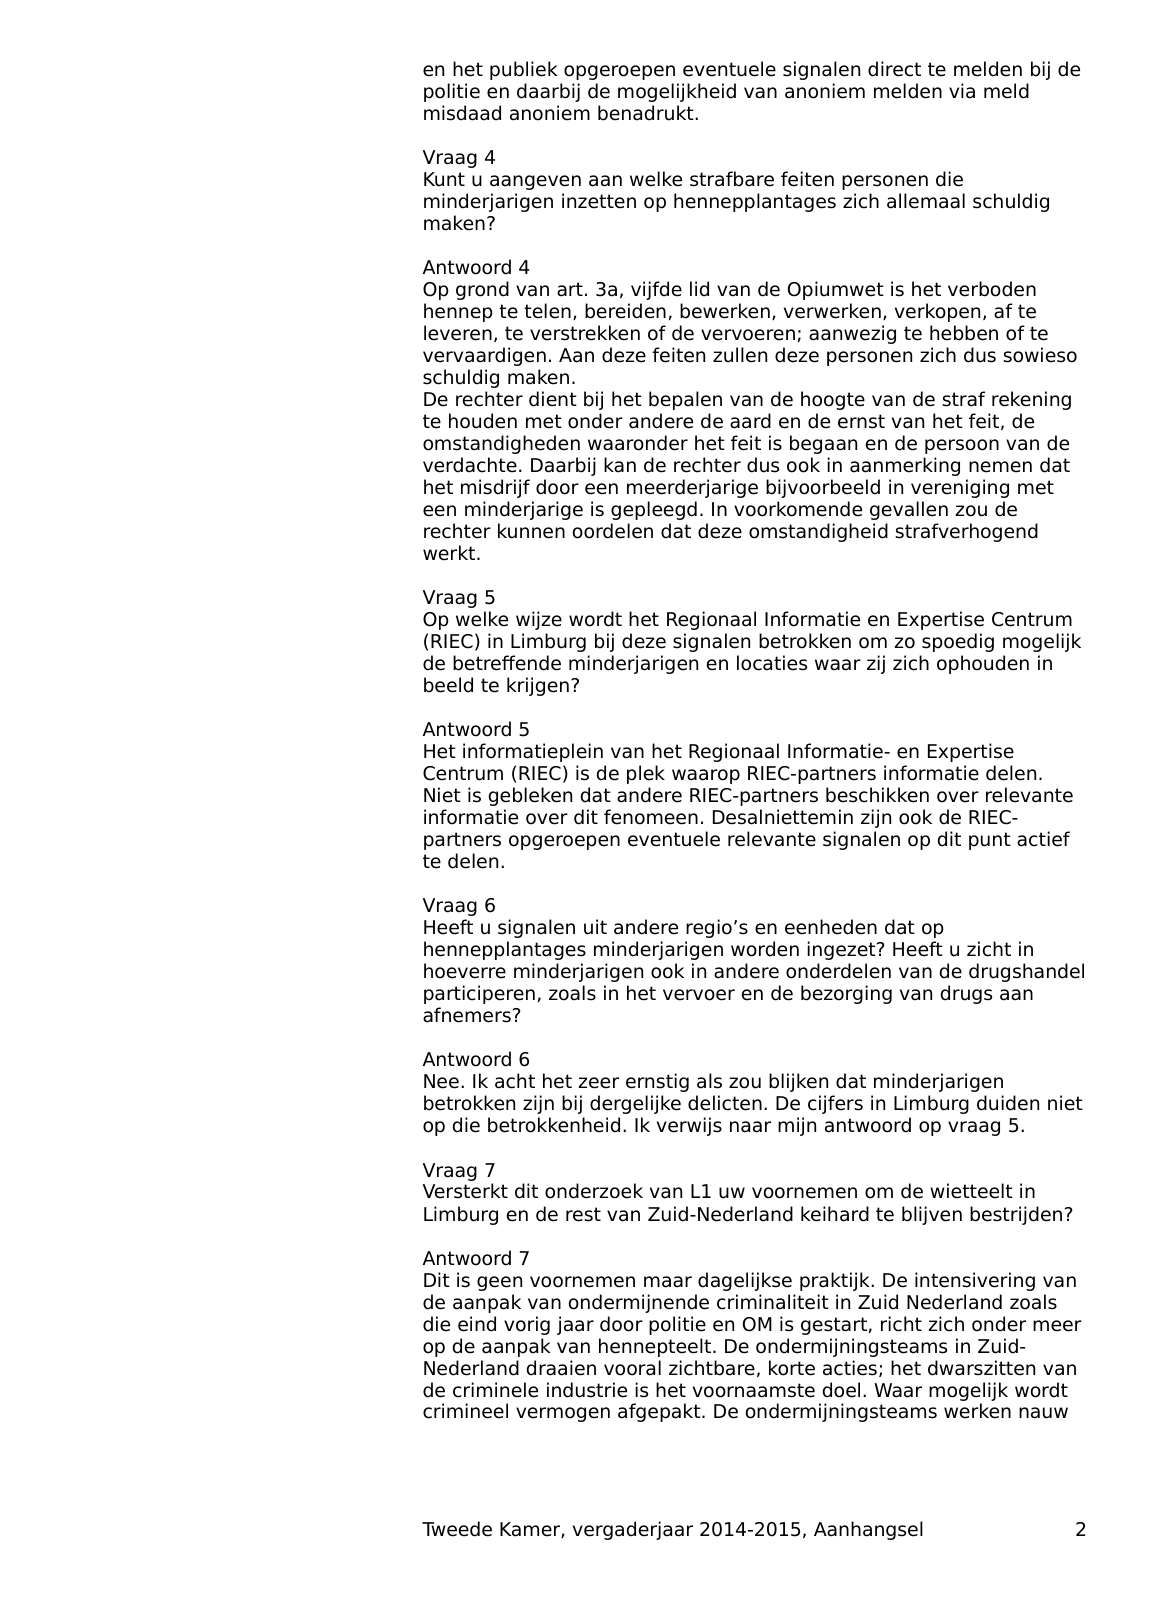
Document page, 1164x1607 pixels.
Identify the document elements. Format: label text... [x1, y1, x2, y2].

text Versterkt dit onderzoek van L1 uw voornemen om de wietteelt in Limburg en de rest van Zuid-Nederland keihard te blijven bestrijden? [422, 1181, 1087, 1225]
text Heeft u signalen uit andere regio’s en eenheden dat op hennepplantages minderjarigen worden ingezet? Heeft u zicht in hoeverre minderjarigen ook in andere onderdelen van de drugshandel participeren, zoals in het vervoer en de bezorging van drugs aan afnemers? [422, 917, 1087, 1027]
text De rechter dient bij het bepalen van de hoogte van de straf rekening te houden met onder andere de aard en de ernst van het feit, de omstandigheden waaronder het feit is begaan en de persoon van de verdachte. Daarbij kan de rechter dus ook in aanmerking nemen dat het misdrijf door een meerderjarige bijvoorbeeld in vereniging met een minderjarige is gepleegd. In voorkomende gevallen zou de rechter kunnen oordelen dat deze omstandigheid strafverhogend werkt. [422, 389, 1087, 565]
text Nee. Ik acht het zeer ernstig als zou blijken dat minderjarigen betrokken zijn bij dergelijke delicten. De cijfers in Limburg duiden niet op die betrokkenheid. Ik verwijs naar mijn antwoord op vraag 5. [422, 1071, 1087, 1137]
text Vraag 7 [422, 1159, 1087, 1181]
text Kunt u aangeven aan welke strafbare feiten personen die minderjarigen inzetten op hennepplantages zich allemaal schuldig maken? [422, 169, 1087, 235]
text Op grond van art. 3a, vijfde lid van de Opiumwet is het verboden hennep te telen, bereiden, bewerken, verwerken, verkopen, af te leveren, te verstrekken of de vervoeren; aanwezig te hebben of te vervaardigen. Aan deze feiten zullen deze personen zich dus sowieso schuldig maken. [422, 279, 1087, 389]
text Vraag 5 [422, 587, 1087, 609]
text Op welke wijze wordt het Regionaal Informatie en Expertise Centrum (RIEC) in Limburg bij deze signalen betrokken om zo spoedig mogelijk de betreffende minderjarigen en locaties waar zij zich ophouden in beeld te krijgen? [422, 609, 1087, 697]
text Vraag 6 [422, 895, 1087, 917]
text Antwoord 4 [422, 257, 1087, 279]
text en het publiek opgeroepen eventuele signalen direct te melden bij de politie en daarbij de mogelijkheid van anoniem melden via meld misdaad anoniem benadrukt. [422, 59, 1087, 125]
text Antwoord 5 [422, 719, 1087, 741]
text Antwoord 6 [422, 1049, 1087, 1071]
text Vraag 4 [422, 147, 1087, 169]
text Antwoord 7 [422, 1248, 1087, 1269]
text Het informatieplein van het Regionaal Informatie- en Expertise Centrum (RIEC) is de plek waarop RIEC-partners informatie delen. Niet is gebleken dat andere RIEC-partners beschikken over relevante informatie over dit fenomeen. Desalniettemin zijn ook de RIEC-partners opgeroepen eventuele relevante signalen op dit punt actief te delen. [422, 741, 1087, 873]
text Dit is geen voornemen maar dagelijkse praktijk. De intensivering van de aanpak van ondermijnende criminaliteit in Zuid Nederland zoals die eind vorig jaar door politie en OM is gestart, richt zich onder meer op de aanpak van hennepteelt. De ondermijningsteams in Zuid-Nederland draaien vooral zichtbare, korte acties; het dwarszitten van de criminele industrie is het voornaamste doel. Waar mogelijk wordt crimineel vermogen afgepakt. De ondermijningsteams werken nauw [422, 1269, 1087, 1423]
